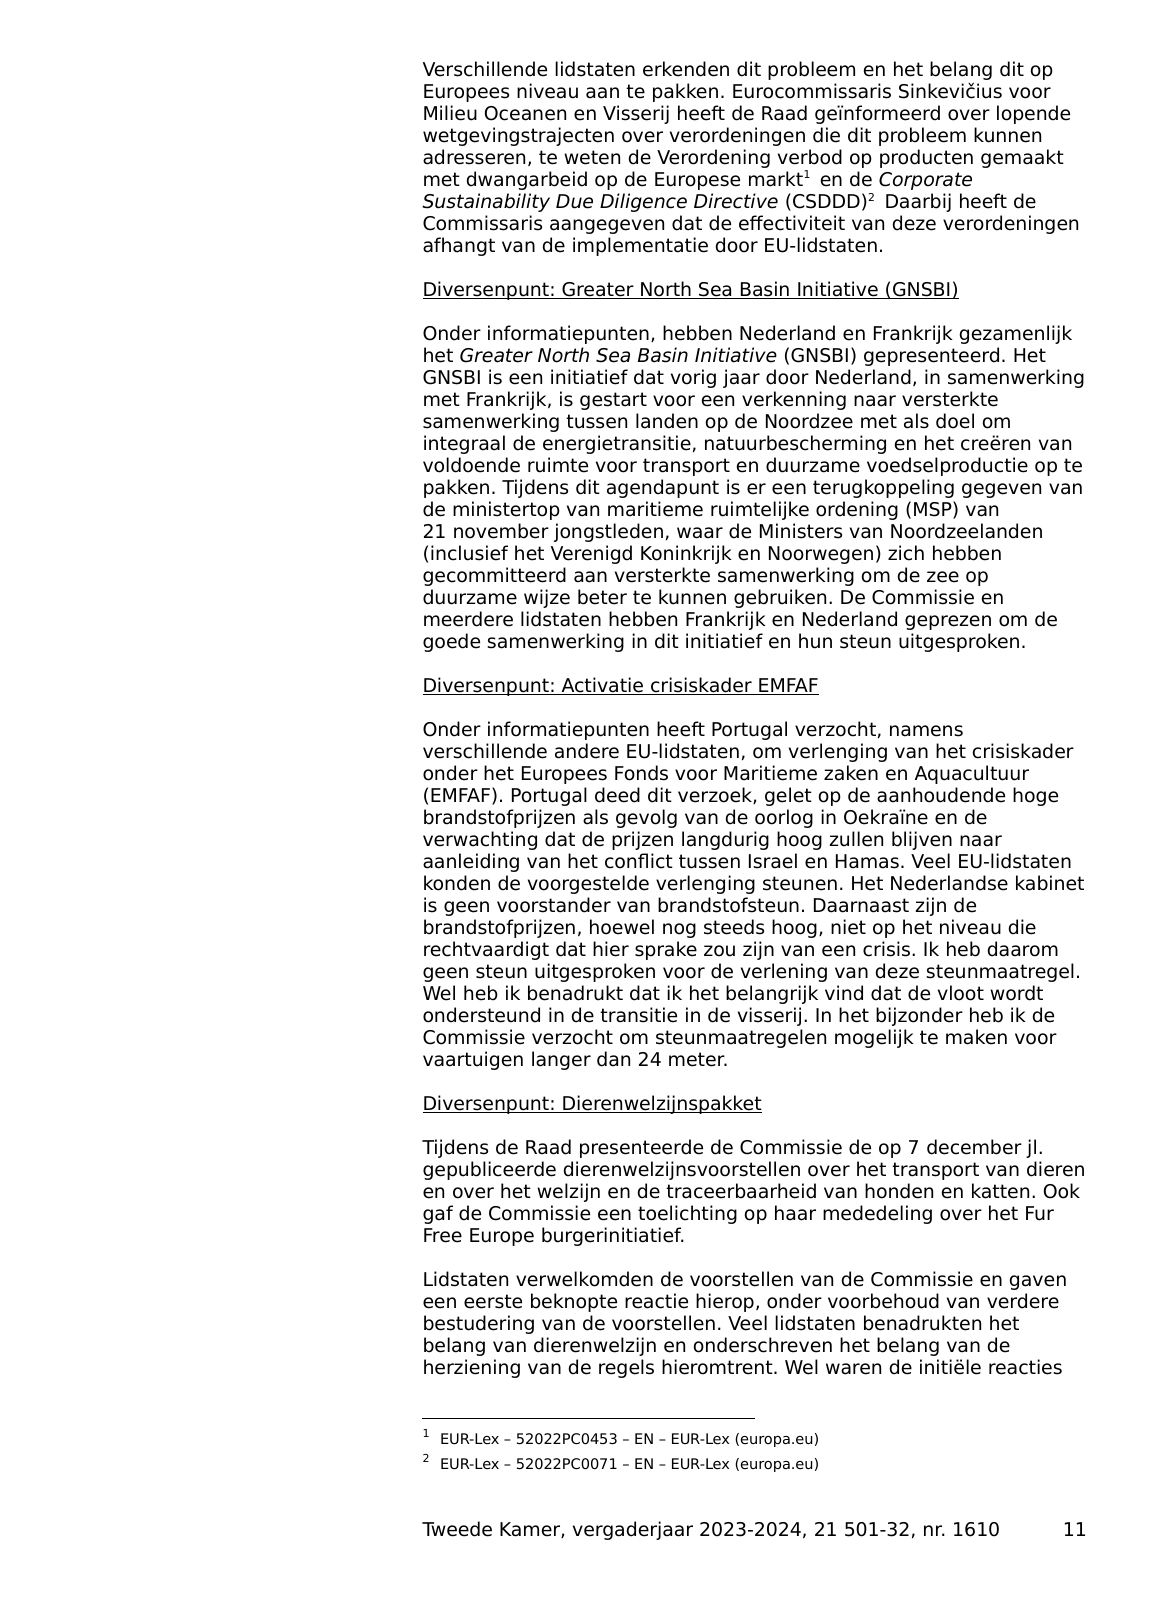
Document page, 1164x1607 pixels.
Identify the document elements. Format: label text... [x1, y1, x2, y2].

subtitle Diversenpunt: Greater North Sea Basin Initiative (GNSBI) [422, 279, 1087, 301]
text Tijdens de Raad presenteerde de Commissie de op 7 december jl. gepubliceerde dierenwelzijnsvoorstellen over het transport van dieren en over het welzijn en de traceerbaarheid van honden en katten. Ook gaf de Commissie een toelichting op haar mededeling over het Fur Free Europe burgerinitiatief. [422, 1137, 1087, 1247]
text Onder informatiepunten, hebben Nederland en Frankrijk gezamenlijk het Greater North Sea Basin Initiative (GNSBI) gepresenteerd. Het GNSBI is een initiatief dat vorig jaar door Nederland, in samenwerking met Frankrijk, is gestart voor een verkenning naar versterkte samenwerking tussen landen op de Noordzee met als doel om integraal de energietransitie, natuurbescherming en het creëren van voldoende ruimte voor transport en duurzame voedselproductie op te pakken. Tijdens dit agendapunt is er een terugkoppeling gegeven van de ministertop van maritieme ruimtelijke ordening (MSP) van 21 november jongstleden, waar de Ministers van Noordzeelanden (inclusief het Verenigd Koninkrijk en Noorwegen) zich hebben gecommitteerd aan versterkte samenwerking om de zee op duurzame wijze beter te kunnen gebruiken. De Commissie en meerdere lidstaten hebben Frankrijk en Nederland geprezen om de goede samenwerking in dit initiatief en hun steun uitgesproken. [422, 323, 1087, 653]
text EUR-Lex – 52022PC0453 – EN – EUR-Lex (europa.eu) [422, 1427, 1087, 1449]
text EUR-Lex – 52022PC0071 – EN – EUR-Lex (europa.eu) [422, 1452, 1087, 1474]
text Verschillende lidstaten erkenden dit probleem en het belang dit op Europees niveau aan te pakken. Eurocommissaris Sinkevičius voor Milieu Oceanen en Visserij heeft de Raad geïnformeerd over lopende wetgevingstrajecten over verordeningen die dit probleem kunnen adresseren, te weten de Verordening verbod op producten gemaakt met dwangarbeid op de Europese markt en de Corporate Sustainability Due Diligence Directive (CSDDD) Daarbij heeft de Commissaris aangegeven dat de effectiviteit van deze verordeningen afhangt van de implementatie door EU-lidstaten. [422, 59, 1087, 257]
text Lidstaten verwelkomden de voorstellen van de Commissie en gaven een eerste beknopte reactie hierop, onder voorbehoud van verdere bestudering van de voorstellen. Veel lidstaten benadrukten het belang van dierenwelzijn en onderschreven het belang van de herziening van de regels hieromtrent. Wel waren de initiële reacties [422, 1269, 1087, 1379]
subtitle Diversenpunt: Dierenwelzijnspakket [422, 1093, 1087, 1115]
text Onder informatiepunten heeft Portugal verzocht, namens verschillende andere EU-lidstaten, om verlenging van het crisiskader onder het Europees Fonds voor Maritieme zaken en Aquacultuur (EMFAF). Portugal deed dit verzoek, gelet op de aanhoudende hoge brandstofprijzen als gevolg van de oorlog in Oekraïne en de verwachting dat de prijzen langdurig hoog zullen blijven naar aanleiding van het conflict tussen Israel en Hamas. Veel EU-lidstaten konden de voorgestelde verlenging steunen. Het Nederlandse kabinet is geen voorstander van brandstofsteun. Daarnaast zijn de brandstofprijzen, hoewel nog steeds hoog, niet op het niveau die rechtvaardigt dat hier sprake zou zijn van een crisis. Ik heb daarom geen steun uitgesproken voor de verlening van deze steunmaatregel. Wel heb ik benadrukt dat ik het belangrijk vind dat de vloot wordt ondersteund in de transitie in de visserij. In het bijzonder heb ik de Commissie verzocht om steunmaatregelen mogelijk te maken voor vaartuigen langer dan 24 meter. [422, 719, 1087, 1071]
subtitle Diversenpunt: Activatie crisiskader EMFAF [422, 675, 1087, 697]
